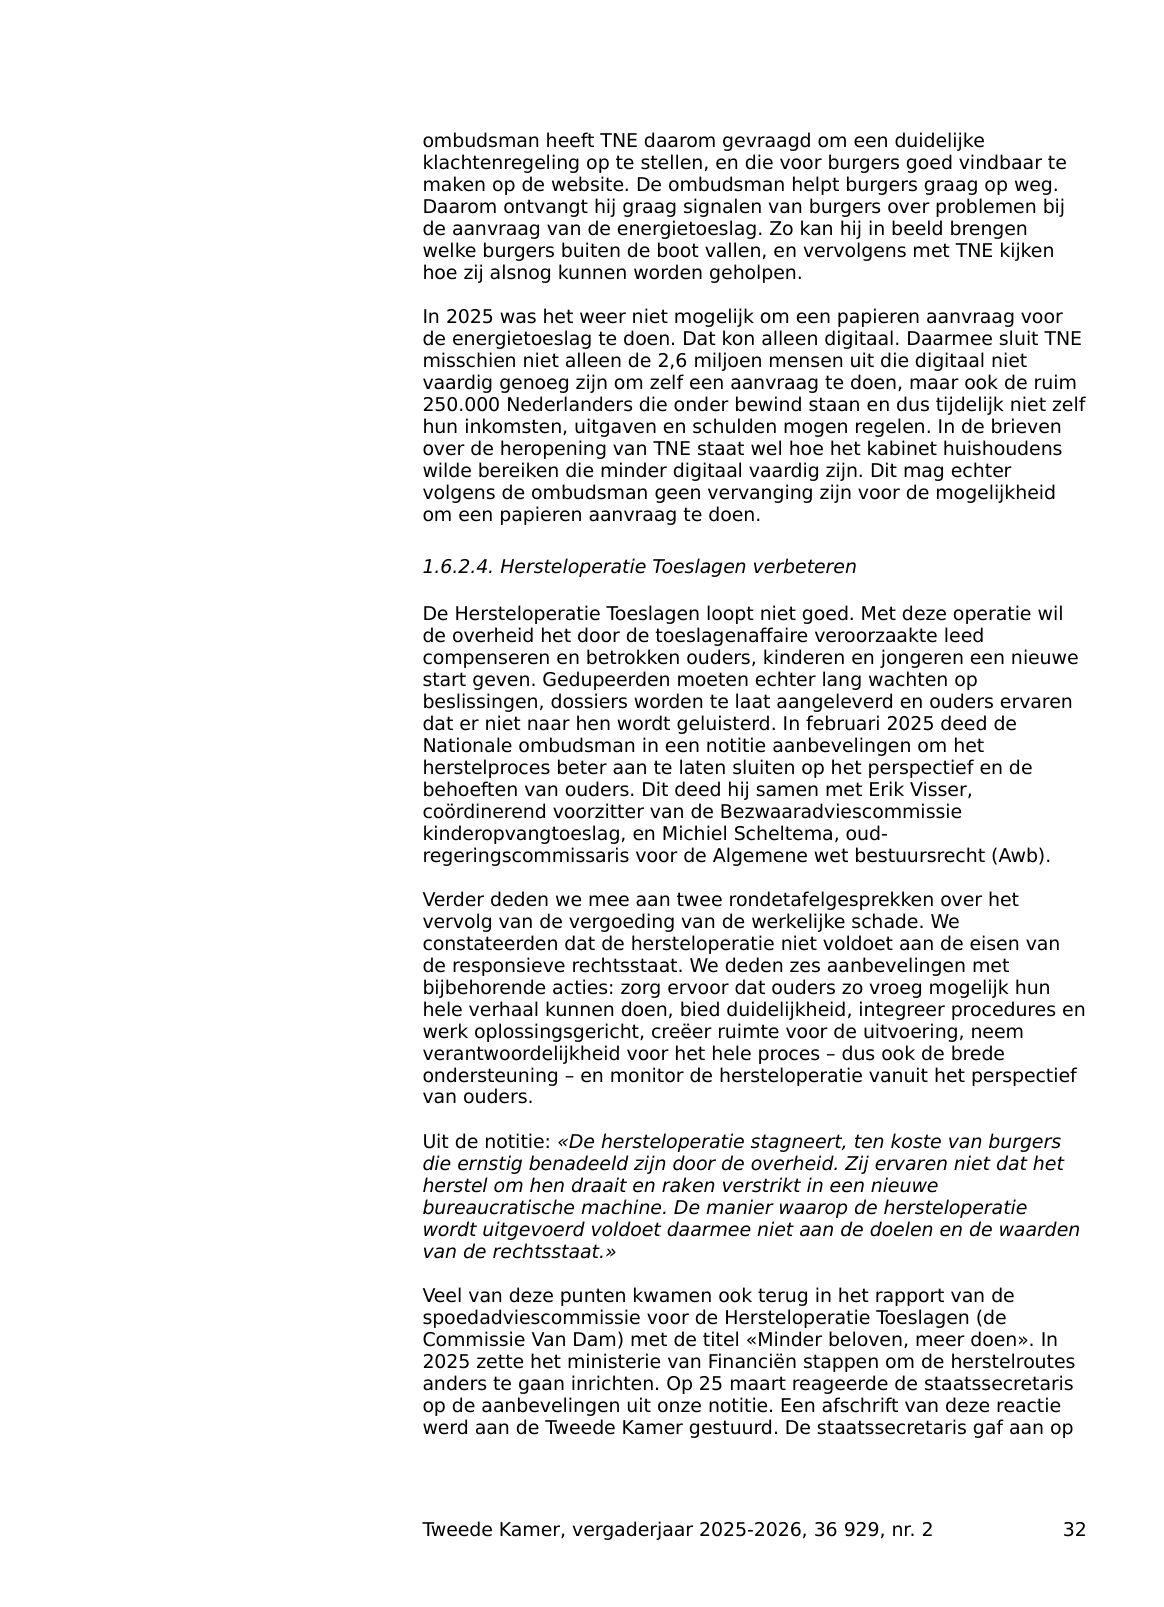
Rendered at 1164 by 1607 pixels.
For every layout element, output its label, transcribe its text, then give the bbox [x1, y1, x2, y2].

text Uit de notitie: «De hersteloperatie stagneert, ten koste van burgers die ernstig benadeeld zijn door de overheid. Zij ervaren niet dat het herstel om hen draait en raken verstrikt in een nieuwe bureaucratische machine. De manier waarop de hersteloperatie wordt uitgevoerd voldoet daarmee niet aan de doelen en de waarden van de rechtsstaat.» [422, 1131, 1087, 1262]
text In 2025 was het weer niet mogelijk om een papieren aanvraag voor de energietoeslag te doen. Dat kon alleen digitaal. Daarmee sluit TNE misschien niet alleen de 2,6 miljoen mensen uit die digitaal niet vaardig genoeg zijn om zelf een aanvraag te doen, maar ook de ruim 250.000 Nederlanders die onder bewind staan en dus tijdelijk niet zelf hun inkomsten, uitgaven en schulden mogen regelen. In de brieven over de heropening van TNE staat wel hoe het kabinet huishoudens wilde bereiken die minder digitaal vaardig zijn. Dit mag echter volgens de ombudsman geen vervanging zijn voor de mogelijkheid om een papieren aanvraag te doen. [422, 306, 1087, 526]
text De Hersteloperatie Toeslagen loopt niet goed. Met deze operatie wil de overheid het door de toeslagenaffaire veroorzaakte leed compenseren en betrokken ouders, kinderen en jongeren een nieuwe start geven. Gedupeerden moeten echter lang wachten op beslissingen, dossiers worden te laat aangeleverd en ouders ervaren dat er niet naar hen wordt geluisterd. In februari 2025 deed de Nationale ombudsman in een notitie aanbevelingen om het herstelproces beter aan te laten sluiten op het perspectief en de behoeften van ouders. Dit deed hij samen met Erik Visser, coördinerend voorzitter van de Bezwaaradviescommissie kinderopvangtoeslag, en Michiel Scheltema, oud-regeringscommissaris voor de Algemene wet bestuursrecht (Awb). [422, 603, 1087, 866]
text Verder deden we mee aan twee rondetafelgesprekken over het vervolg van de vergoeding van de werkelijke schade. We constateerden dat de hersteloperatie niet voldoet aan de eisen van de responsieve rechtsstaat. We deden zes aanbevelingen met bijbehorende acties: zorg ervoor dat ouders zo vroeg mogelijk hun hele verhaal kunnen doen, bied duidelijkheid, integreer procedures en werk oplossingsgericht, creëer ruimte voor de uitvoering, neem verantwoordelijkheid voor het hele proces – dus ook de brede ondersteuning – en monitor de hersteloperatie vanuit het perspectief van ouders. [422, 889, 1087, 1108]
subtitle 1.6.2.4. Hersteloperatie Toeslagen verbeteren [422, 556, 1087, 578]
text ombudsman heeft TNE daarom gevraagd om een duidelijke klachtenregeling op te stellen, en die voor burgers goed vindbaar te maken op de website. De ombudsman helpt burgers graag op weg. Daarom ontvangt hij graag signalen van burgers over problemen bij de aanvraag van de energietoeslag. Zo kan hij in beeld brengen welke burgers buiten de boot vallen, en vervolgens met TNE kijken hoe zij alsnog kunnen worden geholpen. [422, 130, 1087, 284]
text Veel van deze punten kwamen ook terug in het rapport van de spoedadviescommissie voor de Hersteloperatie Toeslagen (de Commissie Van Dam) met de titel «Minder beloven, meer doen». In 2025 zette het ministerie van Financiën stappen om de herstelroutes anders te gaan inrichten. Op 25 maart reageerde de staatssecretaris op de aanbevelingen uit onze notitie. Een afschrift van deze reactie werd aan de Tweede Kamer gestuurd. De staatssecretaris gaf aan op [422, 1285, 1087, 1438]
